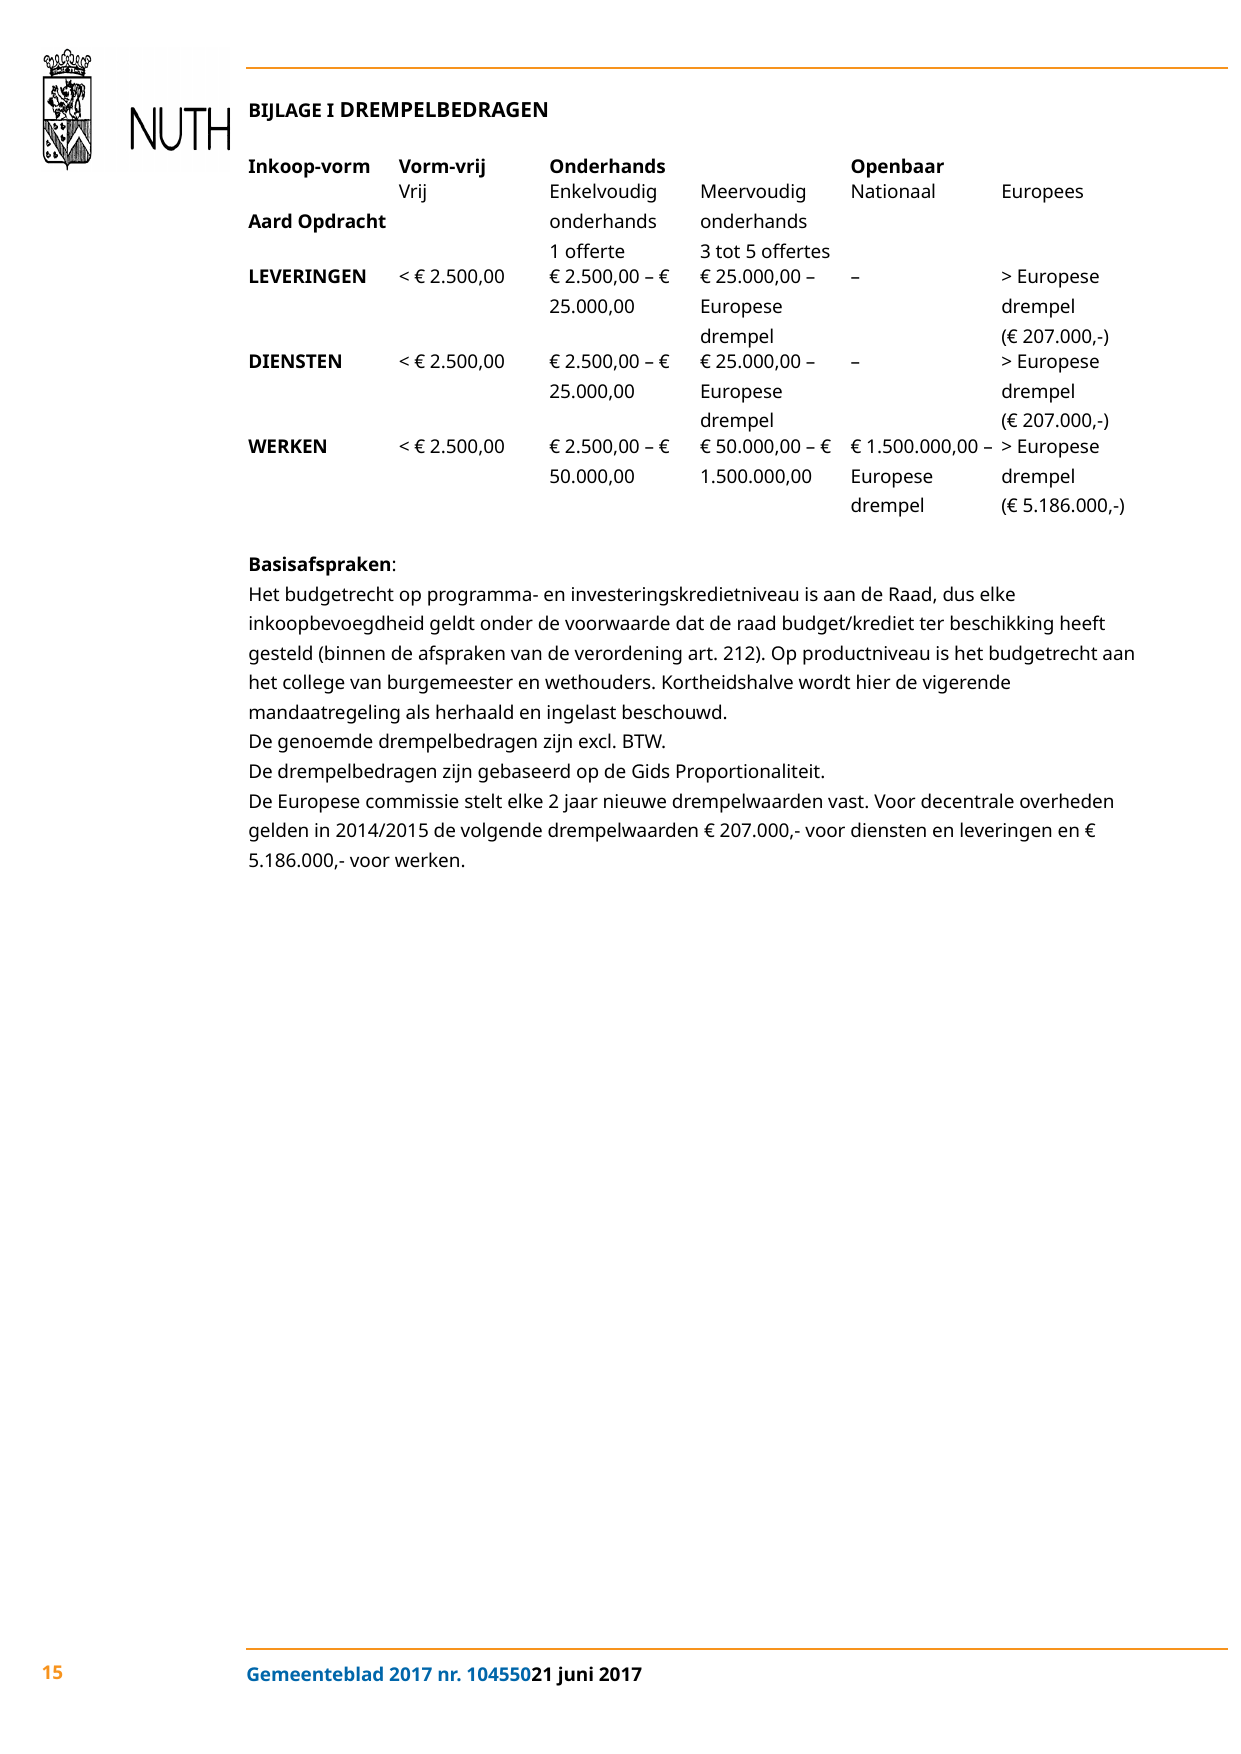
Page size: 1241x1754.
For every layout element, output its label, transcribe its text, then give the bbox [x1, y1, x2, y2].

table_cell Enkelvoudig onderhands 1 offerte [549, 179, 700, 264]
table_cell > Europese drempel (€ 207.000,-) [1001, 264, 1152, 348]
text De Europese commissie stelt elke 2 jaar nieuwe drempelwaarden vast. Voor decentrale overheden gelden in 2014/2015 de volgende drempelwaarden € 207.000,- voor diensten en leveringen en € 5.186.000,- voor werken. [248, 788, 1152, 873]
table_header Onderhands [549, 153, 850, 179]
table_cell < € 2.500,00 [399, 434, 549, 518]
table_cell WERKEN [248, 434, 398, 518]
table_cell – [850, 264, 1001, 348]
table_cell > Europese drempel (€ 5.186.000,-) [1001, 434, 1152, 518]
table_cell – [850, 349, 1001, 433]
table_cell Meervoudig onderhands 3 tot 5 offertes [700, 179, 850, 264]
table_cell € 2.500,00 – € 25.000,00 [549, 264, 700, 348]
table_cell Nationaal [850, 179, 1001, 264]
text BIJLAGE I DREMPELBEDRAGEN [248, 95, 1152, 123]
table_cell Vrij [399, 179, 549, 264]
table_cell Europees [1001, 179, 1152, 264]
text De drempelbedragen zijn gebaseerd op de Gids Proportionaliteit. [248, 758, 1152, 784]
table_cell € 1.500.000,00 – Europese drempel [850, 434, 1001, 518]
table_cell DIENSTEN [248, 349, 398, 433]
table_cell > Europese drempel (€ 207.000,-) [1001, 349, 1152, 433]
text De genoemde drempelbedragen zijn excl. BTW. [248, 729, 1152, 754]
table_cell € 2.500,00 – € 25.000,00 [549, 349, 700, 433]
table_header Inkoop-vorm [248, 153, 398, 179]
table_cell < € 2.500,00 [399, 264, 549, 348]
table_cell € 25.000,00 – Europese drempel [700, 349, 850, 433]
table_header Vorm-vrij [399, 153, 549, 179]
table_header Openbaar [850, 153, 1152, 179]
table_cell Aard Opdracht [248, 179, 398, 264]
table_cell < € 2.500,00 [399, 349, 549, 433]
table_cell € 50.000,00 – € 1.500.000,00 [700, 434, 850, 518]
text Het budgetrecht op programma- en investeringskredietniveau is aan de Raad, dus elke inkoopbevoegdheid geldt onder de voorwaarde dat de raad budget/krediet ter beschikking heeft gesteld (binnen de afspraken van de verordening art. 212). Op productniveau is het budgetrecht aan het college van burgemeester en wethouders. Kortheidshalve wordt hier de vigerende mandaatregeling als herhaald en ingelast beschouwd. [248, 581, 1152, 725]
table_cell LEVERINGEN [248, 264, 398, 348]
table_cell € 25.000,00 – Europese drempel [700, 264, 850, 348]
text Basisafspraken: [248, 551, 1152, 577]
picture [41, 47, 231, 172]
table_cell € 2.500,00 – € 50.000,00 [549, 434, 700, 518]
